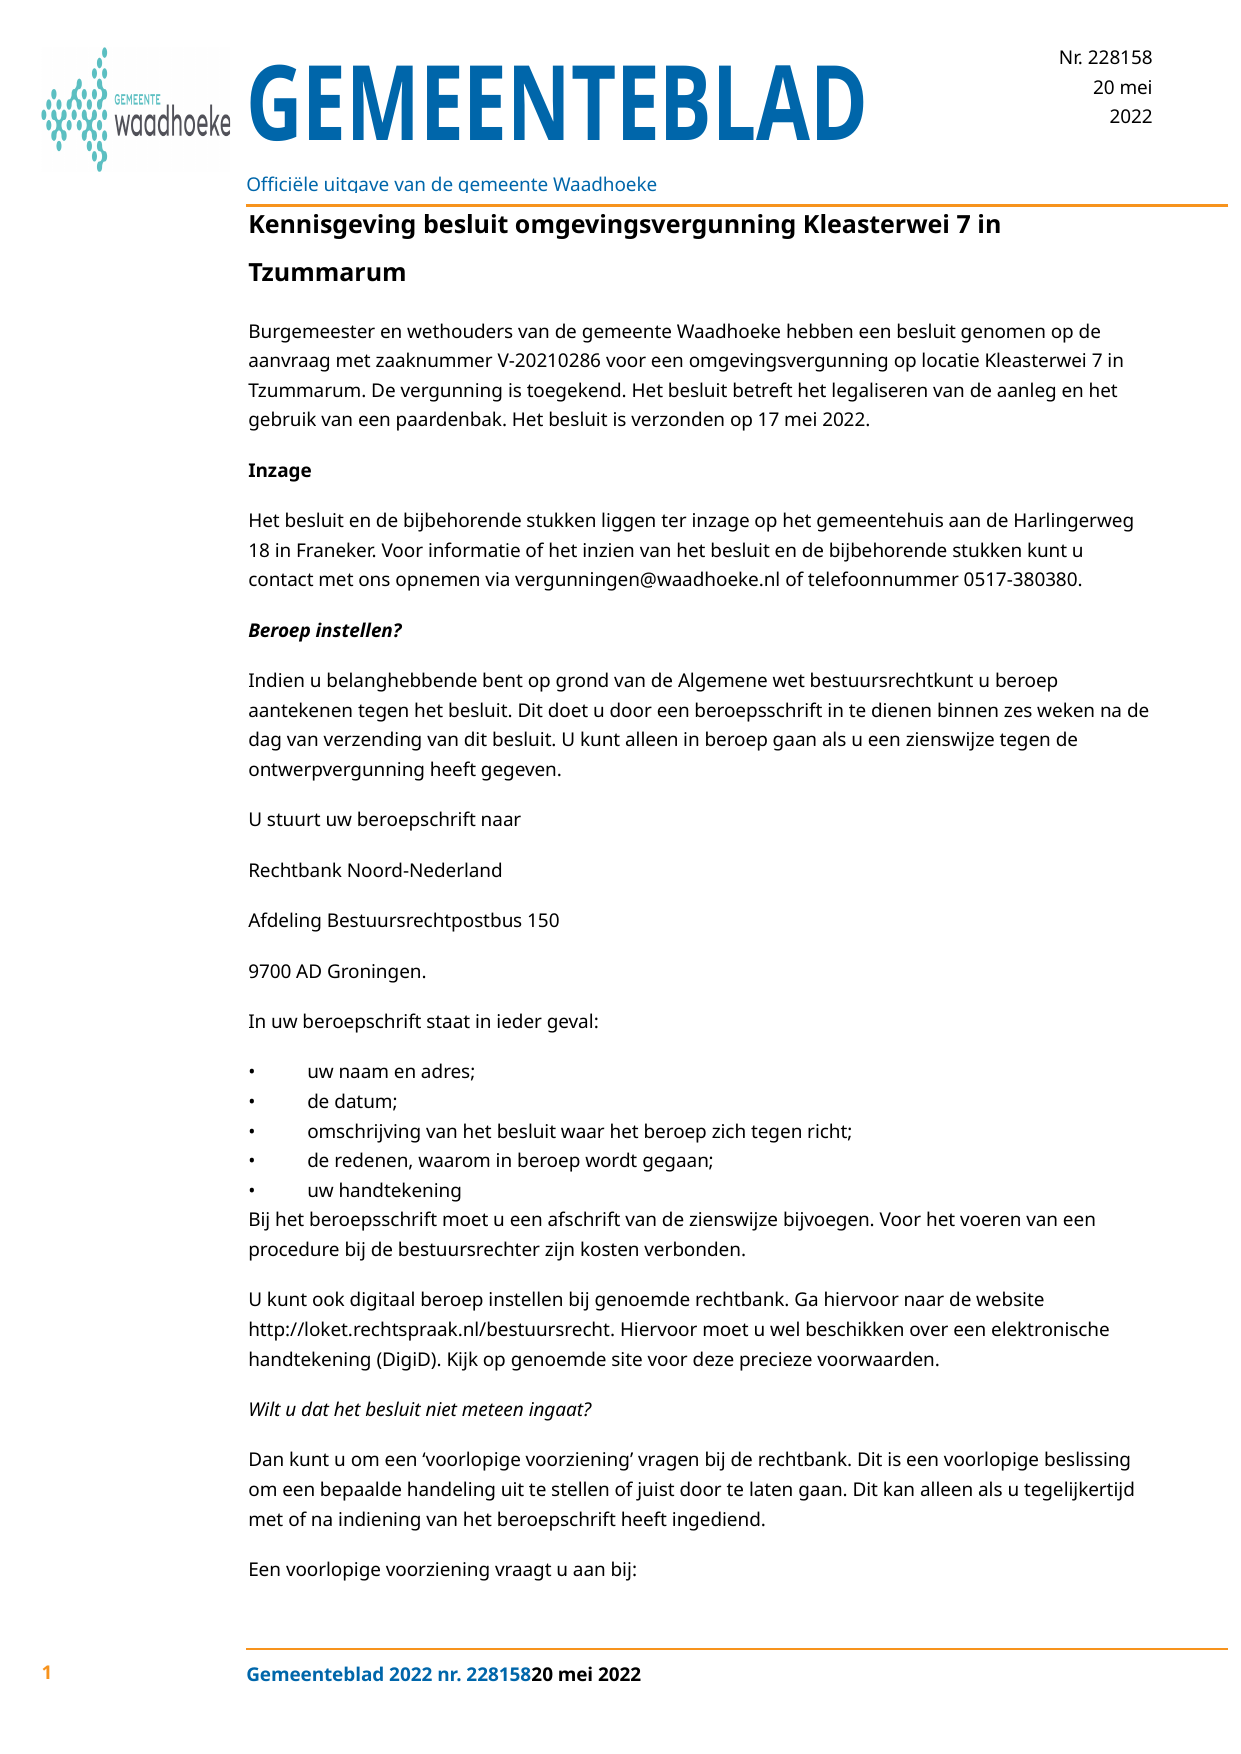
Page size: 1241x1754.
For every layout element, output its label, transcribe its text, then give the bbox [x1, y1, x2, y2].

text Bij het beroepsschrift moet u een afschrift van de zienswijze bijvoegen. Voor het voeren van een procedure bij de bestuursrechter zijn kosten verbonden. [248, 1207, 1152, 1262]
text Wilt u dat het besluit niet meteen ingaat? [248, 1396, 1152, 1422]
text Burgemeester en wethouders van de gemeente Waadhoeke hebben een besluit genomen op de aanvraag met zaaknummer V-20210286 voor een omgevingsvergunning op locatie Kleasterwei 7 in Tzummarum. De vergunning is toegekend. Het besluit betreft het legaliseren van de aanleg en het gebruik van een paardenbak. Het besluit is verzonden op 17 mei 2022. [248, 318, 1152, 432]
text U stuurt uw beroepschrift naar [248, 807, 1152, 832]
text Kennisgeving besluit omgevingsvergunning Kleasterwei 7 in Tzummarum [248, 207, 1152, 288]
list uw naam en adres; [248, 1059, 1152, 1084]
text 9700 AD Groningen. [248, 958, 1152, 984]
list uw handtekening [248, 1177, 1152, 1203]
text In uw beroepschrift staat in ieder geval: [248, 1008, 1152, 1034]
list omschrijving van het besluit waar het beroep zich tegen richt; [248, 1118, 1152, 1144]
text Inzage [248, 457, 1152, 483]
text Rechtbank Noord-Nederland [248, 857, 1152, 883]
list de datum; [248, 1088, 1152, 1114]
text U kunt ook digitaal beroep instellen bij genoemde rechtbank. Ga hiervoor naar de website http://loket.rechtspraak.nl/bestuursrecht. Hiervoor moet u wel beschikken over een elektronische handtekening (DigiD). Kijk op genoemde site voor deze precieze voorwaarden. [248, 1287, 1152, 1372]
text Indien u belanghebbende bent op grond van de Algemene wet bestuursrechtkunt u beroep aantekenen tegen het besluit. Dit doet u door een beroepsschrift in te dienen binnen zes weken na de dag van verzending van dit besluit. U kunt alleen in beroep gaan als u een zienswijze tegen de ontwerpvergunning heeft gegeven. [248, 667, 1152, 782]
text Een voorlopige voorziening vraagt u aan bij: [248, 1556, 1152, 1582]
text Het besluit en de bijbehorende stukken liggen ter inzage op het gemeentehuis aan de Harlingerweg 18 in Franeker. Voor informatie of het inzien van het besluit en de bijbehorende stukken kunt u contact met ons opnemen via vergunningen@waadhoeke.nl of telefoonnummer 0517-380380. [248, 507, 1152, 592]
text Dan kunt u om een ‘voorlopige voorziening’ vragen bij de rechtbank. Dit is een voorlopige beslissing om een bepaalde handeling uit te stellen of juist door te laten gaan. Dit kan alleen als u tegelijkertijd met of na indiening van het beroepschrift heeft ingediend. [248, 1447, 1152, 1532]
text Afdeling Bestuursrechtpostbus 150 [248, 907, 1152, 933]
list de redenen, waarom in beroep wordt gegaan; [248, 1147, 1152, 1173]
picture [41, 47, 231, 172]
text Beroep instellen? [248, 617, 1152, 643]
